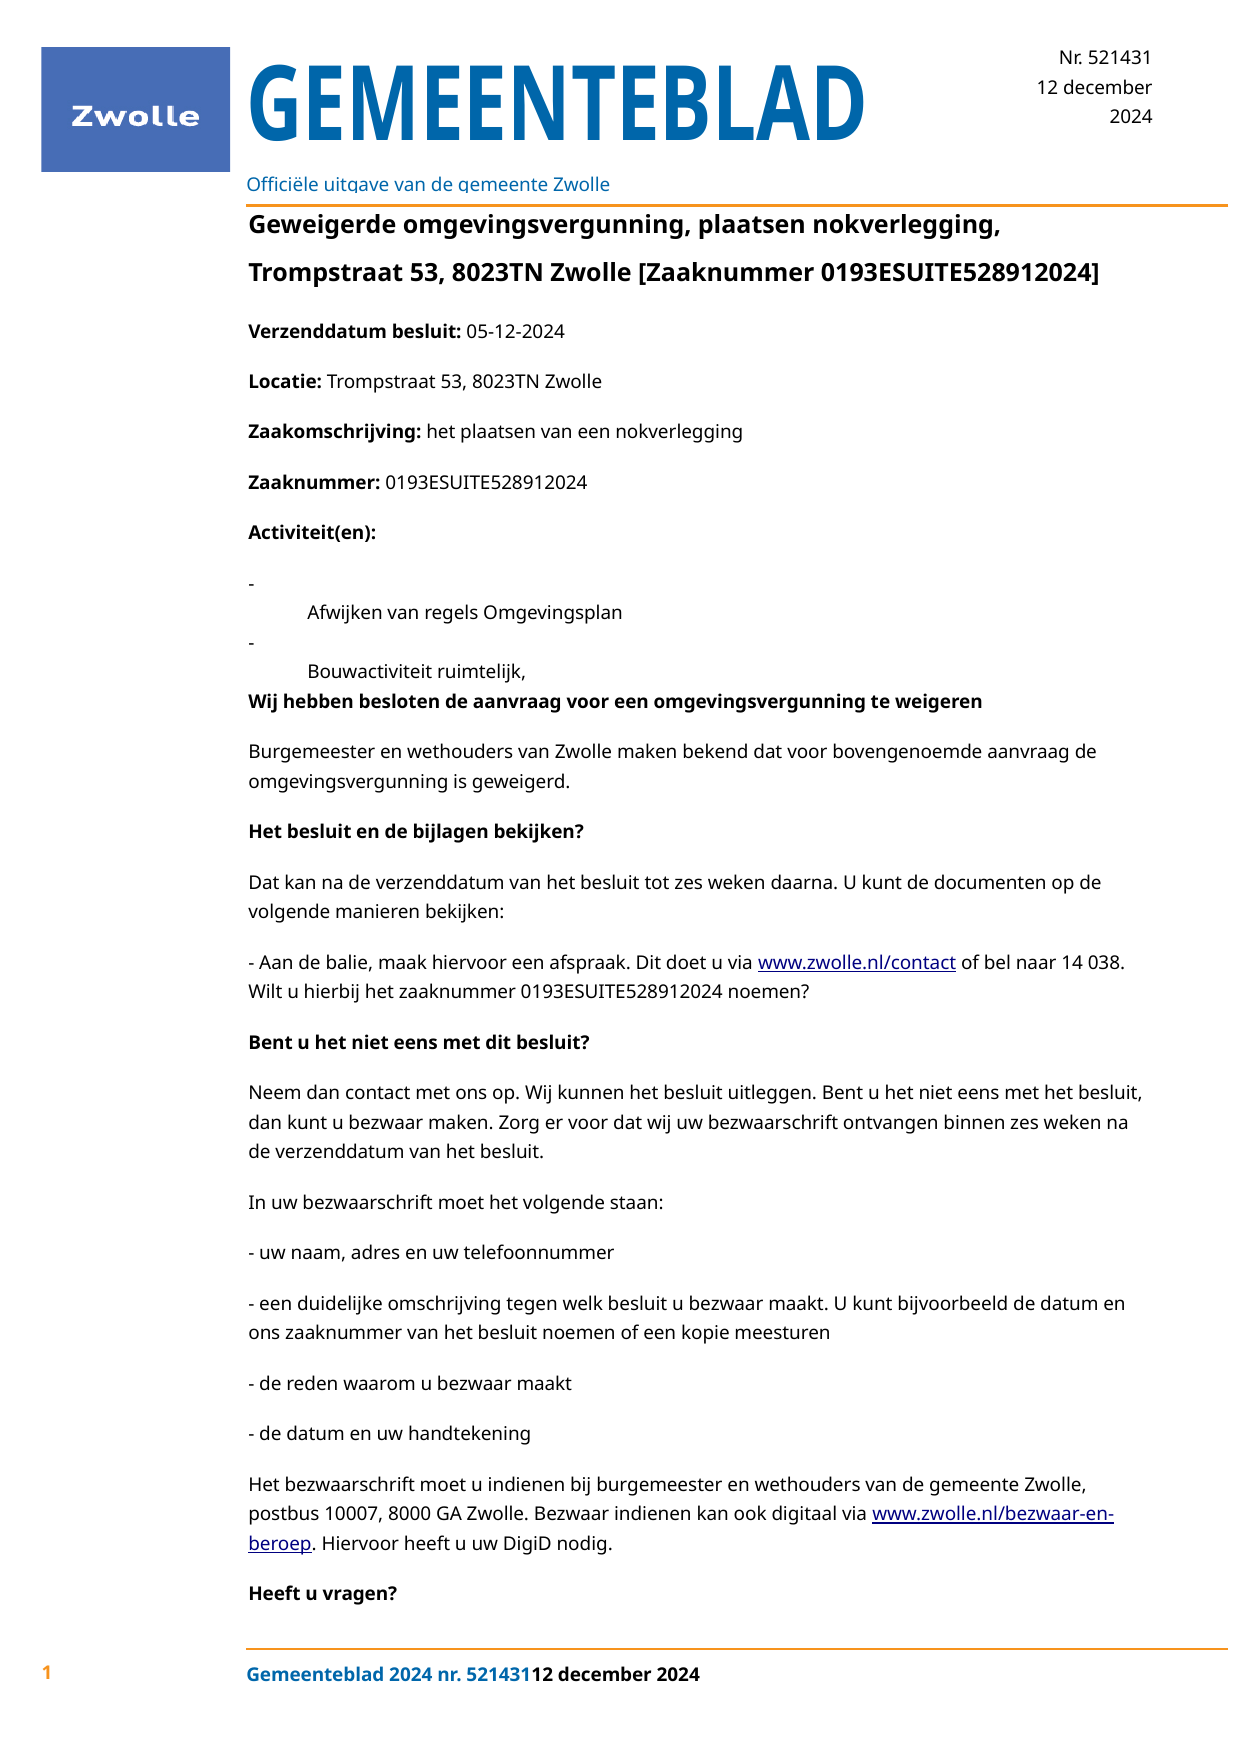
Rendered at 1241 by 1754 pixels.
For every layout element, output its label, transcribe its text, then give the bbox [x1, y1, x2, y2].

list Bouwactiviteit ruimtelijk, [248, 659, 1152, 684]
text Het besluit en de bijlagen bekijken? [248, 819, 1152, 844]
text Verzenddatum besluit: 05-12-2024 [248, 318, 1152, 344]
picture [41, 47, 231, 172]
text - de datum en uw handtekening [248, 1420, 1152, 1446]
text In uw bezwaarschrift moet het volgende staan: [248, 1189, 1152, 1215]
text Locatie: Trompstraat 53, 8023TN Zwolle [248, 368, 1152, 394]
text Activiteit(en): [248, 519, 1152, 545]
text - een duidelijke omschrijving tegen welk besluit u bezwaar maakt. U kunt bijvoorbeeld de datum en ons zaaknummer van het besluit noemen of een kopie meesturen [248, 1290, 1152, 1345]
text Geweigerde omgevingsvergunning, plaatsen nokverlegging, Trompstraat 53, 8023TN Zwolle [Zaaknummer 0193ESUITE528912024] [248, 207, 1152, 288]
text Zaaknummer: 0193ESUITE528912024 [248, 469, 1152, 495]
text Heeft u vragen? [248, 1580, 1152, 1606]
text Het bezwaarschrift moet u indienen bij burgemeester en wethouders van de gemeente Zwolle, postbus 10007, 8000 GA Zwolle. Bezwaar indienen kan ook digitaal via www.zwolle.nl/bezwaar-en-beroep. Hiervoor heeft u uw DigiD nodig. [248, 1471, 1152, 1556]
text Neem dan contact met ons op. Wij kunnen het besluit uitleggen. Bent u het niet eens met het besluit, dan kunt u bezwaar maken. Zorg er voor dat wij uw bezwaarschrift ontvangen binnen zes weken na de verzenddatum van het besluit. [248, 1079, 1152, 1164]
text - de reden waarom u bezwaar maakt [248, 1370, 1152, 1396]
text Zaakomschrijving: het plaatsen van een nokverlegging [248, 419, 1152, 444]
text Dat kan na de verzenddatum van het besluit tot zes weken daarna. U kunt de documenten op de volgende manieren bekijken: [248, 869, 1152, 924]
text Bent u het niet eens met dit besluit? [248, 1029, 1152, 1055]
list Afwijken van regels Omgevingsplan [248, 599, 1152, 625]
text - uw naam, adres en uw telefoonnummer [248, 1239, 1152, 1265]
text Burgemeester en wethouders van Zwolle maken bekend dat voor bovengenoemde aanvraag de omgevingsvergunning is geweigerd. [248, 739, 1152, 794]
text Wij hebben besloten de aanvraag voor een omgevingsvergunning te weigeren [248, 688, 1152, 714]
text - Aan de balie, maak hiervoor een afspraak. Dit doet u via www.zwolle.nl/contact of bel naar 14 038. Wilt u hierbij het zaaknummer 0193ESUITE528912024 noemen? [248, 949, 1152, 1004]
